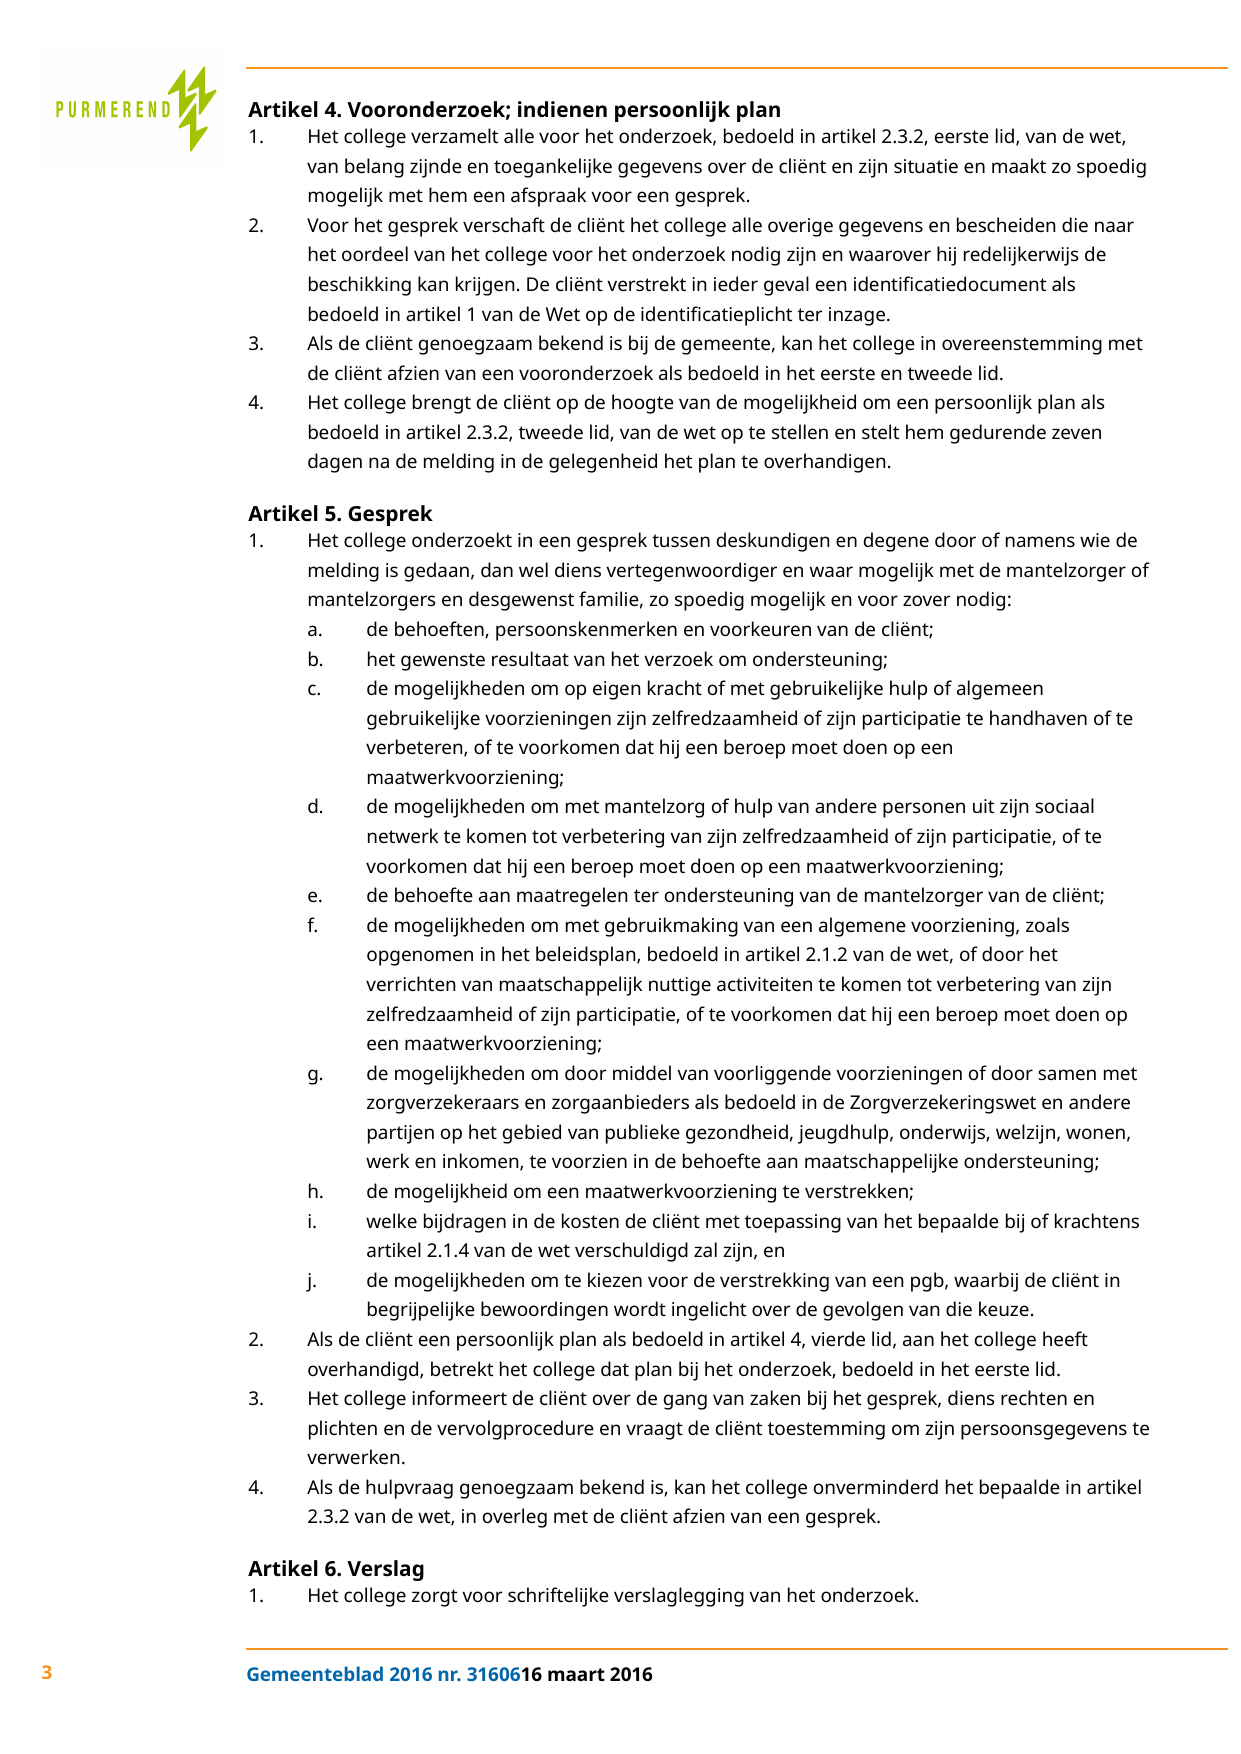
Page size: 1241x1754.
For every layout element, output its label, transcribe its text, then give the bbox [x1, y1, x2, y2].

list de mogelijkheid om een maatwerkvoorziening te verstrekken; [307, 1178, 1152, 1204]
list de mogelijkheden om met mantelzorg of hulp van andere personen uit zijn sociaal netwerk te komen tot verbetering van zijn zelfredzaamheid of zijn participatie, of te voorkomen dat hij een beroep moet doen op een maatwerkvoorziening; [307, 794, 1152, 879]
list Voor het gesprek verschaft de cliënt het college alle overige gegevens en bescheiden die naar het oordeel van het college voor het onderzoek nodig zijn en waarover hij redelijkerwijs de beschikking kan krijgen. De cliënt verstrekt in ieder geval een identificatiedocument als bedoeld in artikel 1 van de Wet op de identificatieplicht ter inzage. [248, 212, 1152, 326]
list Het college brengt de cliënt op de hoogte van de mogelijkheid om een persoonlijk plan als bedoeld in artikel 2.3.2, tweede lid, van de wet op te stellen en stelt hem gedurende zeven dagen na de melding in de gelegenheid het plan te overhandigen. [248, 389, 1152, 474]
list Het college onderzoekt in een gesprek tussen deskundigen en degene door of namens wie de melding is gedaan, dan wel diens vertegenwoordiger en waar mogelijk met de mantelzorger of mantelzorgers en desgewenst familie, zo spoedig mogelijk en voor zover nodig: [248, 527, 1152, 612]
list de mogelijkheden om met gebruikmaking van een algemene voorziening, zoals opgenomen in het beleidsplan, bedoeld in artikel 2.1.2 van de wet, of door het verrichten van maatschappelijk nuttige activiteiten te komen tot verbetering van zijn zelfredzaamheid of zijn participatie, of te voorkomen dat hij een beroep moet doen op een maatwerkvoorziening; [307, 912, 1152, 1056]
list Het college informeert de cliënt over de gang van zaken bij het gesprek, diens rechten en plichten en de vervolgprocedure en vraagt de cliënt toestemming om zijn persoonsgegevens te verwerken. [248, 1385, 1152, 1470]
list de behoefte aan maatregelen ter ondersteuning van de mantelzorger van de cliënt; [307, 882, 1152, 908]
list Het college verzamelt alle voor het onderzoek, bedoeld in artikel 2.3.2, eerste lid, van de wet, van belang zijnde en toegankelijke gegevens over de cliënt en zijn situatie en maakt zo spoedig mogelijk met hem een afspraak voor een gesprek. [248, 123, 1152, 208]
picture [41, 47, 231, 172]
text Artikel 6. Verslag [248, 1554, 1152, 1583]
list welke bijdragen in de kosten de cliënt met toepassing van het bepaalde bij of krachtens artikel 2.1.4 van de wet verschuldigd zal zijn, en [307, 1208, 1152, 1263]
text Artikel 4. Vooronderzoek; indienen persoonlijk plan [248, 95, 1152, 123]
list de mogelijkheden om te kiezen voor de verstrekking van een pgb, waarbij de cliënt in begrijpelijke bewoordingen wordt ingelicht over de gevolgen van die keuze. [307, 1267, 1152, 1322]
list het gewenste resultaat van het verzoek om ondersteuning; [307, 646, 1152, 672]
list Als de hulpvraag genoegzaam bekend is, kan het college onverminderd het bepaalde in artikel 2.3.2 van de wet, in overleg met de cliënt afzien van een gesprek. [248, 1474, 1152, 1529]
list Het college zorgt voor schriftelijke verslaglegging van het onderzoek. [248, 1583, 1152, 1608]
list Als de cliënt genoegzaam bekend is bij de gemeente, kan het college in overeenstemming met de cliënt afzien van een vooronderzoek als bedoeld in het eerste en tweede lid. [248, 330, 1152, 386]
list Als de cliënt een persoonlijk plan als bedoeld in artikel 4, vierde lid, aan het college heeft overhandigd, betrekt het college dat plan bij het onderzoek, bedoeld in het eerste lid. [248, 1326, 1152, 1382]
list de behoeften, persoonskenmerken en voorkeuren van de cliënt; [307, 616, 1152, 642]
text Artikel 5. Gesprek [248, 499, 1152, 527]
list de mogelijkheden om op eigen kracht of met gebruikelijke hulp of algemeen gebruikelijke voorzieningen zijn zelfredzaamheid of zijn participatie te handhaven of te verbeteren, of te voorkomen dat hij een beroep moet doen op een maatwerkvoorziening; [307, 675, 1152, 790]
list de mogelijkheden om door middel van voorliggende voorzieningen of door samen met zorgverzekeraars en zorgaanbieders als bedoeld in de Zorgverzekeringswet en andere partijen op het gebied van publieke gezondheid, jeugdhulp, onderwijs, welzijn, wonen, werk en inkomen, te voorzien in de behoefte aan maatschappelijke ondersteuning; [307, 1060, 1152, 1174]
